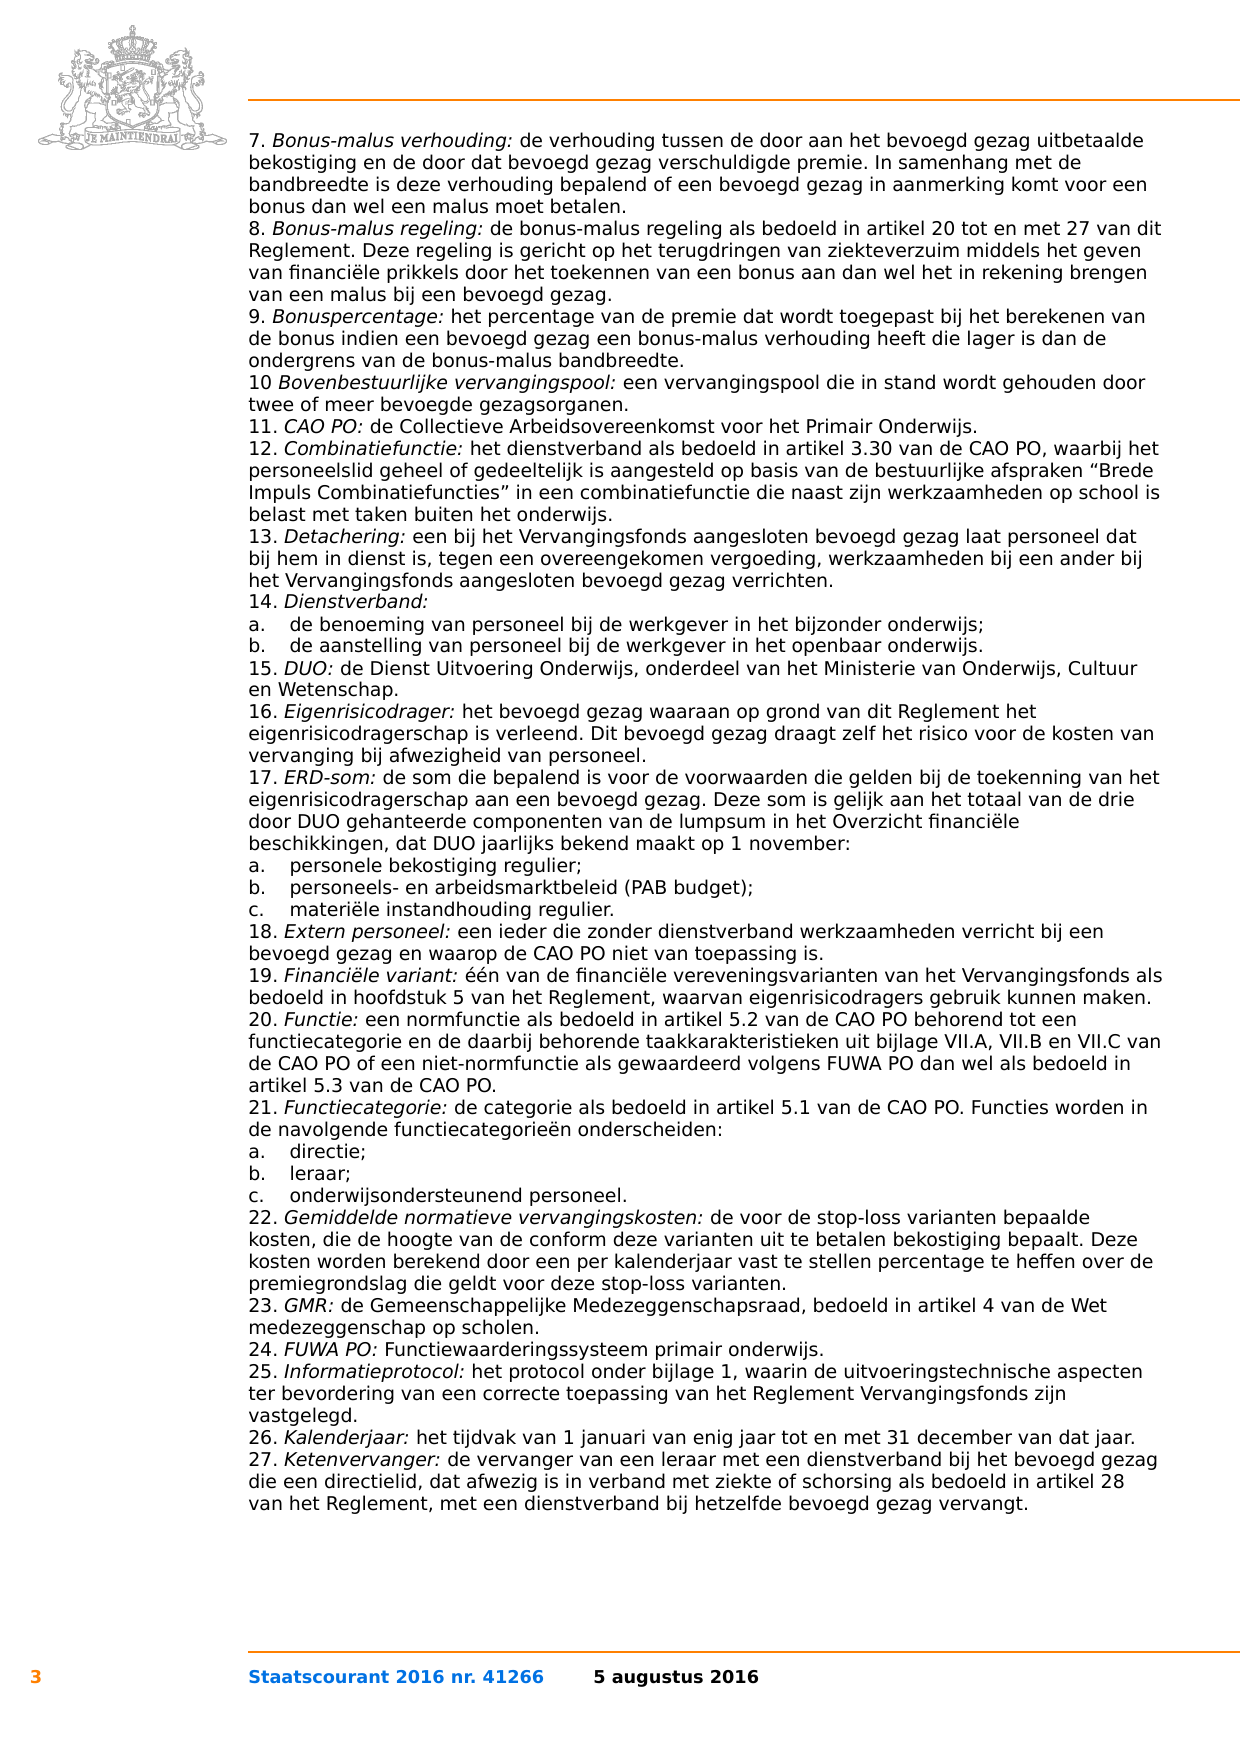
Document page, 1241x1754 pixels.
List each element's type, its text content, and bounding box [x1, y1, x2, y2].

text 27. Ketenvervanger: de vervanger van een leraar met een dienstverband bij het bevoegd gezag die een directielid, dat afwezig is in verband met ziekte of schorsing als bedoeld in artikel 28 van het Reglement, met een dienstverband bij hetzelfde bevoegd gezag vervangt. [248, 1449, 1163, 1514]
text 7. Bonus-malus verhouding: de verhouding tussen de door aan het bevoegd gezag uitbetaalde bekostiging en de door dat bevoegd gezag verschuldigde premie. In samenhang met de bandbreedte is deze verhouding bepalend of een bevoegd gezag in aanmerking komt voor een bonus dan wel een malus moet betalen. [248, 130, 1163, 218]
text 26. Kalenderjaar: het tijdvak van 1 januari van enig jaar tot en met 31 december van dat jaar. [248, 1427, 1163, 1449]
text 14. Dienstverband: [248, 591, 1163, 613]
text 15. DUO: de Dienst Uitvoering Onderwijs, onderdeel van het Ministerie van Onderwijs, Cultuur en Wetenschap. [248, 657, 1163, 701]
text 23. GMR: de Gemeenschappelijke Medezeggenschapsraad, bedoeld in artikel 4 van de Wet medezeggenschap op scholen. [248, 1295, 1163, 1339]
text 13. Detachering: een bij het Vervangingsfonds aangesloten bevoegd gezag laat personeel dat bij hem in dienst is, tegen een overeengekomen vergoeding, werkzaamheden bij een ander bij het Vervangingsfonds aangesloten bevoegd gezag verrichten. [248, 526, 1163, 591]
text 19. Financiële variant: één van de financiële vereveningsvarianten van het Vervangingsfonds als bedoeld in hoofdstuk 5 van het Reglement, waarvan eigenrisicodragers gebruik kunnen maken. [248, 965, 1163, 1009]
text 10 Bovenbestuurlijke vervangingspool: een vervangingspool die in stand wordt gehouden door twee of meer bevoegde gezagsorganen. [248, 372, 1163, 416]
text 16. Eigenrisicodrager: het bevoegd gezag waaraan op grond van dit Reglement het eigenrisicodragerschap is verleend. Dit bevoegd gezag draagt zelf het risico voor de kosten van vervanging bij afwezigheid van personeel. [248, 701, 1163, 767]
text 24. FUWA PO: Functiewaarderingssysteem primair onderwijs. [248, 1339, 1163, 1361]
picture [38, 25, 227, 150]
text a. directie; [248, 1141, 1163, 1163]
text a. personele bekostiging regulier; [248, 855, 1163, 877]
text 12. Combinatiefunctie: het dienstverband als bedoeld in artikel 3.30 van de CAO PO, waarbij het personeelslid geheel of gedeeltelijk is aangesteld op basis van de bestuurlijke afspraken “Brede Impuls Combinatiefuncties” in een combinatiefunctie die naast zijn werkzaamheden op school is belast met taken buiten het onderwijs. [248, 438, 1163, 526]
text 25. Informatieprotocol: het protocol onder bijlage 1, waarin de uitvoeringstechnische aspecten ter bevordering van een correcte toepassing van het Reglement Vervangingsfonds zijn vastgelegd. [248, 1361, 1163, 1427]
text 21. Functiecategorie: de categorie als bedoeld in artikel 5.1 van de CAO PO. Functies worden in de navolgende functiecategorieën onderscheiden: [248, 1097, 1163, 1141]
text 11. CAO PO: de Collectieve Arbeidsovereenkomst voor het Primair Onderwijs. [248, 416, 1163, 438]
text c. onderwijsondersteunend personeel. [248, 1185, 1163, 1207]
text a. de benoeming van personeel bij de werkgever in het bijzonder onderwijs; [248, 613, 1163, 635]
text 9. Bonuspercentage: het percentage van de premie dat wordt toegepast bij het berekenen van de bonus indien een bevoegd gezag een bonus-malus verhouding heeft die lager is dan de ondergrens van de bonus-malus bandbreedte. [248, 306, 1163, 372]
text 8. Bonus-malus regeling: de bonus-malus regeling als bedoeld in artikel 20 tot en met 27 van dit Reglement. Deze regeling is gericht op het terugdringen van ziekteverzuim middels het geven van financiële prikkels door het toekennen van een bonus aan dan wel het in rekening brengen van een malus bij een bevoegd gezag. [248, 218, 1163, 306]
text b. de aanstelling van personeel bij de werkgever in het openbaar onderwijs. [248, 635, 1163, 657]
text b. leraar; [248, 1163, 1163, 1185]
text b. personeels- en arbeidsmarktbeleid (PAB budget); [248, 877, 1163, 899]
text 18. Extern personeel: een ieder die zonder dienstverband werkzaamheden verricht bij een bevoegd gezag en waarop de CAO PO niet van toepassing is. [248, 921, 1163, 965]
text 20. Functie: een normfunctie als bedoeld in artikel 5.2 van de CAO PO behorend tot een functiecategorie en de daarbij behorende taakkarakteristieken uit bijlage VII.A, VII.B en VII.C van de CAO PO of een niet-normfunctie als gewaardeerd volgens FUWA PO dan wel als bedoeld in artikel 5.3 van de CAO PO. [248, 1009, 1163, 1097]
text 22. Gemiddelde normatieve vervangingskosten: de voor de stop-loss varianten bepaalde kosten, die de hoogte van de conform deze varianten uit te betalen bekostiging bepaalt. Deze kosten worden berekend door een per kalenderjaar vast te stellen percentage te heffen over de premiegrondslag die geldt voor deze stop-loss varianten. [248, 1207, 1163, 1295]
text 17. ERD-som: de som die bepalend is voor de voorwaarden die gelden bij de toekenning van het eigenrisicodragerschap aan een bevoegd gezag. Deze som is gelijk aan het totaal van de drie door DUO gehanteerde componenten van de lumpsum in het Overzicht financiële beschikkingen, dat DUO jaarlijks bekend maakt op 1 november: [248, 767, 1163, 855]
text c. materiële instandhouding regulier. [248, 899, 1163, 921]
